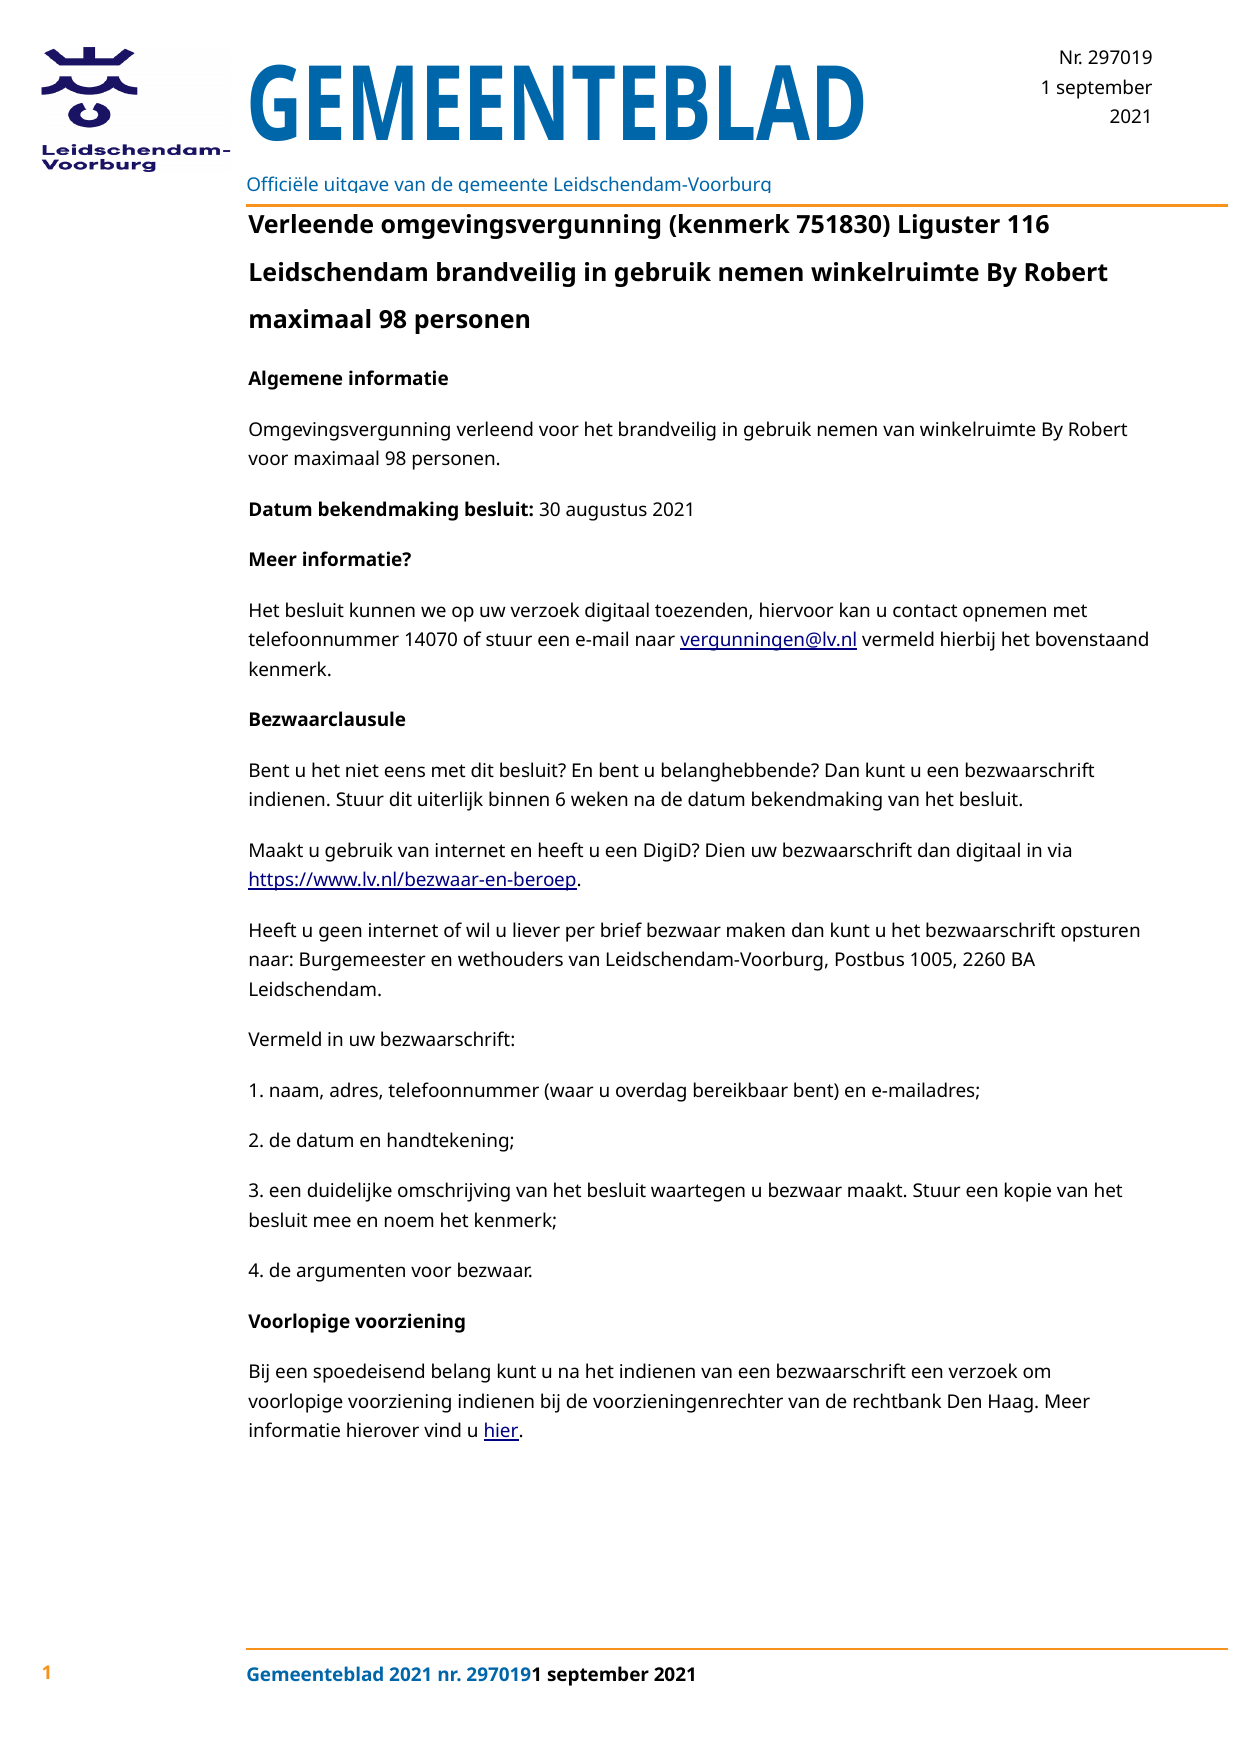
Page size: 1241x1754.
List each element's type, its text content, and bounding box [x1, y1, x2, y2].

text Omgevingsvergunning verleend voor het brandveilig in gebruik nemen van winkelruimte By Robert voor maximaal 98 personen. [248, 416, 1152, 471]
text Heeft u geen internet of wil u liever per brief bezwaar maken dan kunt u het bezwaarschrift opsturen naar: Burgemeester en wethouders van Leidschendam-Voorburg, Postbus 1005, 2260 BA Leidschendam. [248, 917, 1152, 1002]
text 1. naam, adres, telefoonnummer (waar u overdag bereikbaar bent) en e-mailadres; [248, 1077, 1152, 1102]
text Het besluit kunnen we op uw verzoek digitaal toezenden, hiervoor kan u contact opnemen met telefoonnummer 14070 of stuur een e-mail naar vergunningen@lv.nl vermeld hierbij het bovenstaand kenmerk. [248, 597, 1152, 682]
text Maakt u gebruik van internet en heeft u een DigiD? Dien uw bezwaarschrift dan digitaal in via https://www.lv.nl/bezwaar-en-beroep. [248, 837, 1152, 892]
text Meer informatie? [248, 546, 1152, 572]
text 2. de datum en handtekening; [248, 1127, 1152, 1153]
text Voorlopige voorziening [248, 1308, 1152, 1334]
picture [41, 47, 231, 172]
text 3. een duidelijke omschrijving van het besluit waartegen u bezwaar maakt. Stuur een kopie van het besluit mee en noem het kenmerk; [248, 1178, 1152, 1233]
text Algemene informatie [248, 366, 1152, 391]
text Bij een spoedeisend belang kunt u na het indienen van een bezwaarschrift een verzoek om voorlopige voorziening indienen bij de voorzieningenrechter van de rechtbank Den Haag. Meer informatie hierover vind u hier. [248, 1358, 1152, 1443]
text Datum bekendmaking besluit: 30 augustus 2021 [248, 496, 1152, 522]
text Bezwaarclausule [248, 706, 1152, 732]
text Vermeld in uw bezwaarschrift: [248, 1026, 1152, 1052]
text Bent u het niet eens met dit besluit? En bent u belanghebbende? Dan kunt u een bezwaarschrift indienen. Stuur dit uiterlijk binnen 6 weken na de datum bekendmaking van het besluit. [248, 757, 1152, 812]
text 4. de argumenten voor bezwaar. [248, 1258, 1152, 1283]
text Verleende omgevingsvergunning (kenmerk 751830) Liguster 116 Leidschendam brandveilig in gebruik nemen winkelruimte By Robert maximaal 98 personen [248, 207, 1152, 336]
